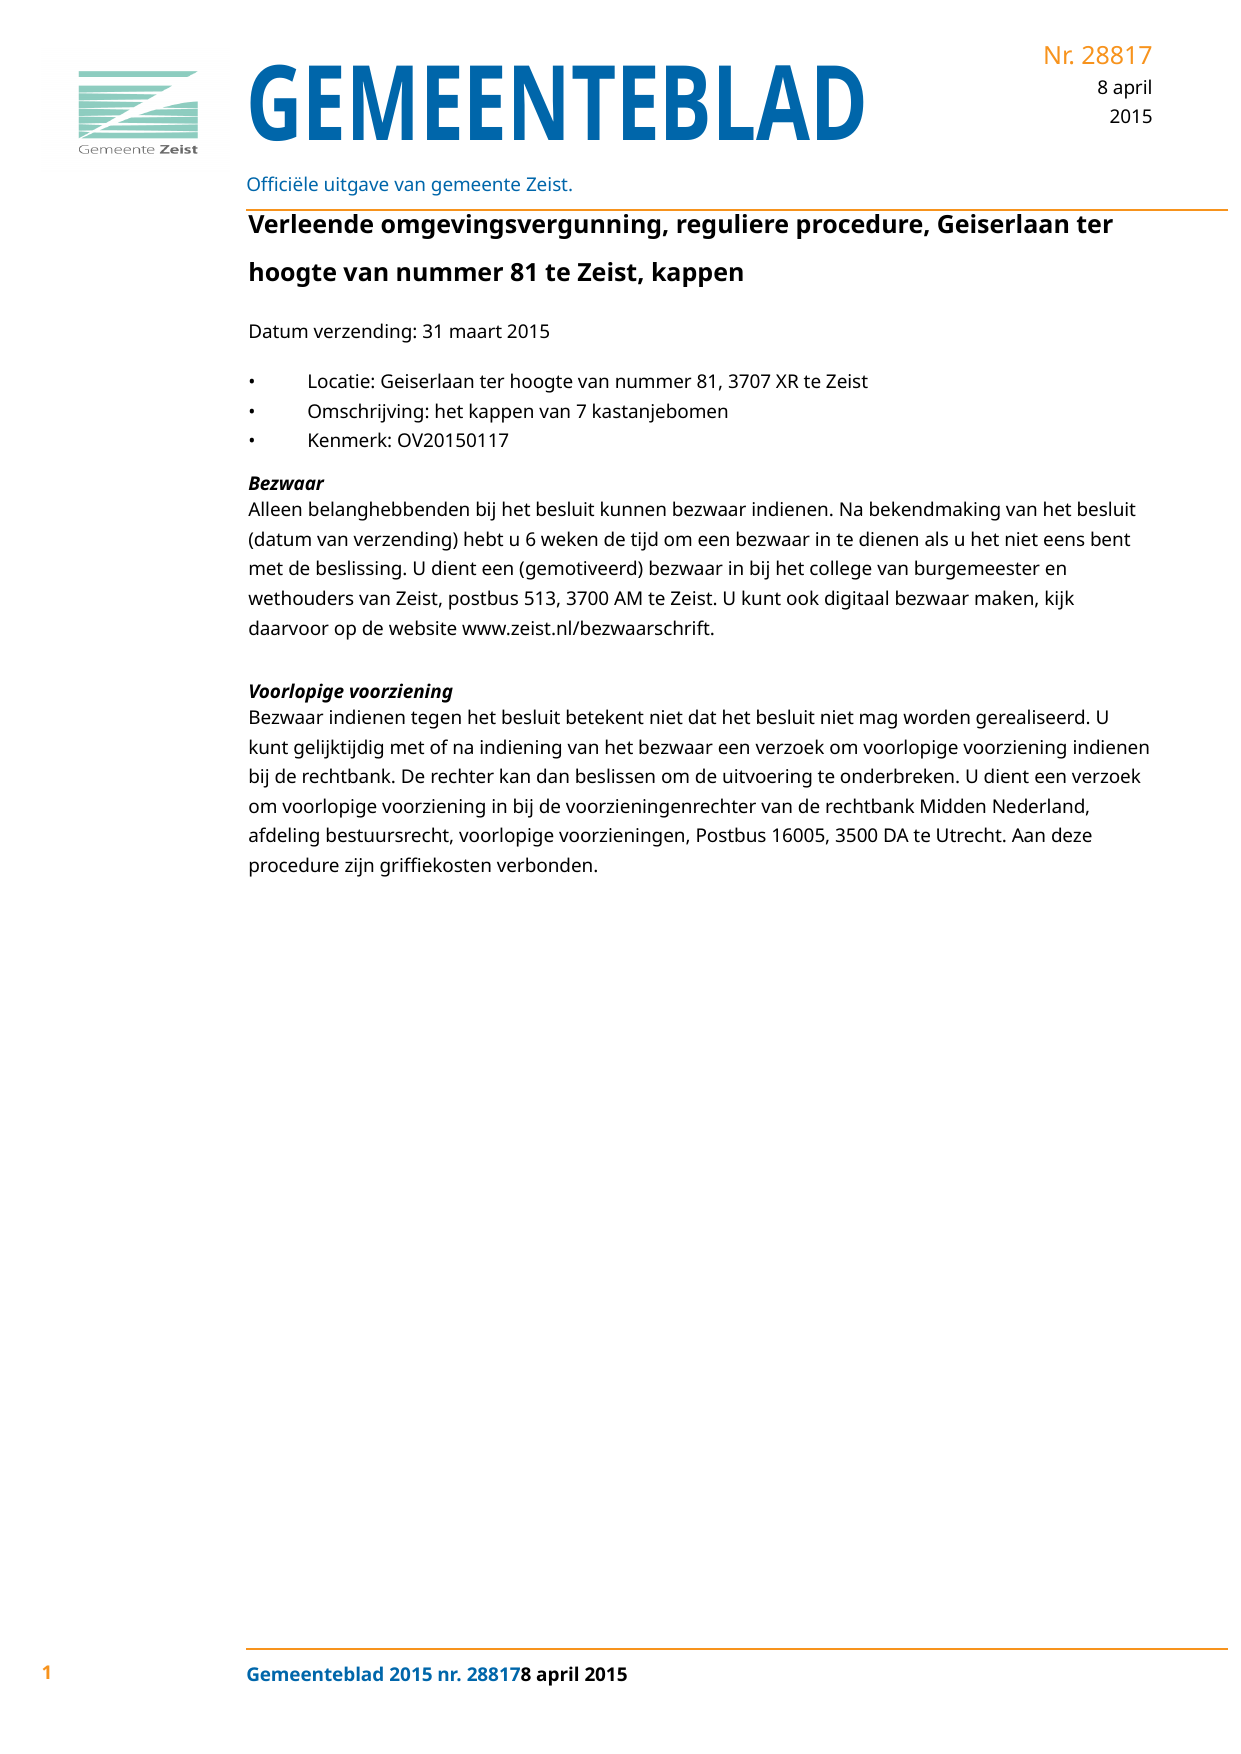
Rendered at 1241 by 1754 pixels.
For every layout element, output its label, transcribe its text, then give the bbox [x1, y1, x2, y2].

text Verleende omgevingsvergunning, reguliere procedure, Geiserlaan ter hoogte van nummer 81 te Zeist, kappen [248, 211, 1152, 288]
text Bezwaar [248, 471, 1152, 496]
picture [41, 47, 231, 172]
text Bezwaar indienen tegen het besluit betekent niet dat het besluit niet mag worden gerealiseerd. U kunt gelijktijdig met of na indiening van het bezwaar een verzoek om voorlopige voorziening indienen bij de rechtbank. De rechter kan dan beslissen om de uitvoering te onderbreken. U dient een verzoek om voorlopige voorziening in bij de voorzieningenrechter van de rechtbank Midden Nederland, afdeling bestuursrecht, voorlopige voorzieningen, Postbus 16005, 3500 DA te Utrecht. Aan deze procedure zijn griffiekosten verbonden. [248, 704, 1152, 878]
text Alleen belanghebbenden bij het besluit kunnen bezwaar indienen. Na bekendmaking van het besluit (datum van verzending) hebt u 6 weken de tijd om een bezwaar in te dienen als u het niet eens bent met de beslissing. U dient een (gemotiveerd) bezwaar in bij het college van burgemeester en wethouders van Zeist, postbus 513, 3700 AM te Zeist. U kunt ook digitaal bezwaar maken, kijk daarvoor op de website www.zeist.nl/bezwaarschrift. [248, 496, 1152, 640]
list Omschrijving: het kappen van 7 kastanjebomen [248, 398, 1152, 424]
text Datum verzending: 31 maart 2015 [248, 318, 1152, 344]
list Kenmerk: OV20150117 [248, 427, 1152, 453]
list Locatie: Geiserlaan ter hoogte van nummer 81, 3707 XR te Zeist [248, 368, 1152, 394]
text Voorlopige voorziening [248, 679, 1152, 704]
